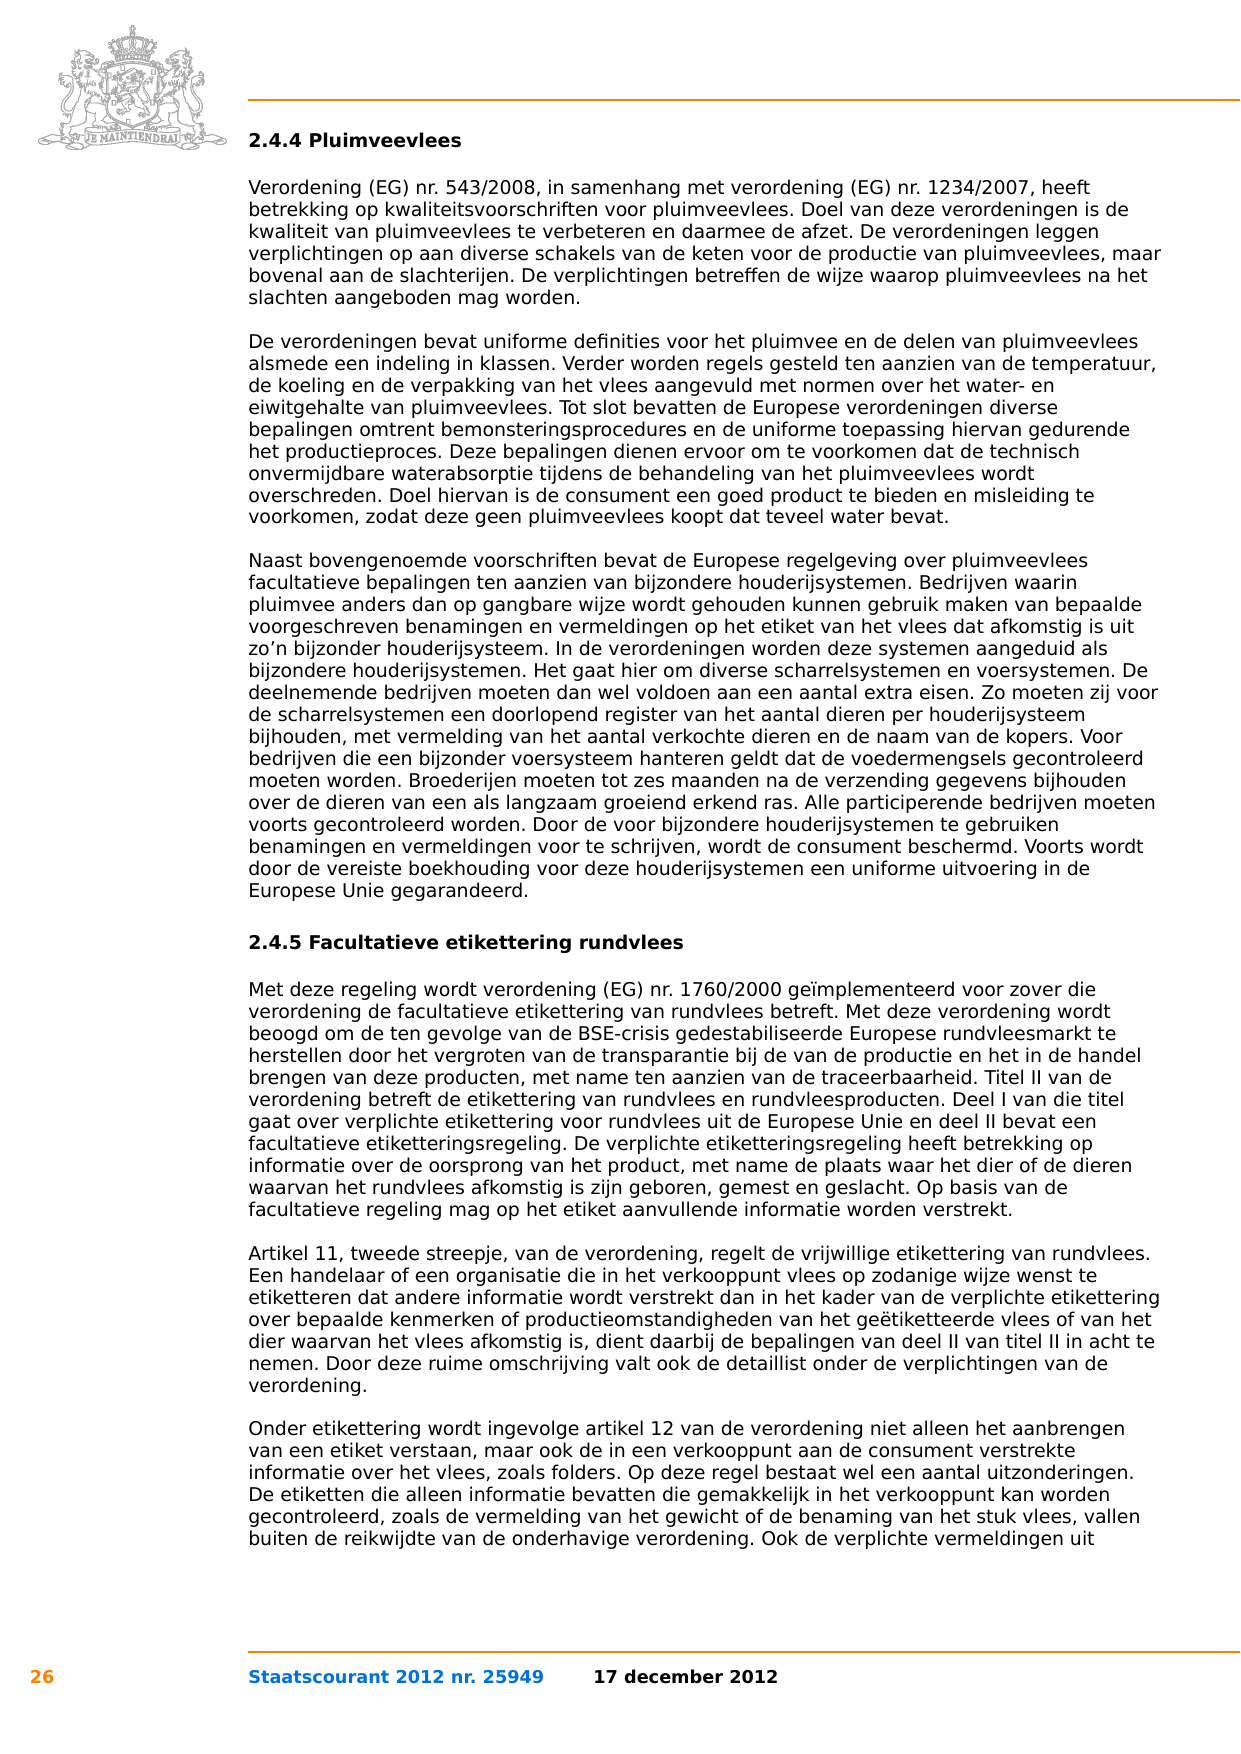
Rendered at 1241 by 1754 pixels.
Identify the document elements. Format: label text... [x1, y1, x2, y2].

text De verordeningen bevat uniforme definities voor het pluimvee en de delen van pluimveevlees alsmede een indeling in klassen. Verder worden regels gesteld ten aanzien van de temperatuur, de koeling en de verpakking van het vlees aangevuld met normen over het water- en eiwitgehalte van pluimveevlees. Tot slot bevatten de Europese verordeningen diverse bepalingen omtrent bemonsteringsprocedures en de uniforme toepassing hiervan gedurende het productieproces. Deze bepalingen dienen ervoor om te voorkomen dat de technisch onvermijdbare waterabsorptie tijdens de behandeling van het pluimveevlees wordt overschreden. Doel hiervan is de consument een goed product te bieden en misleiding te voorkomen, zodat deze geen pluimveevlees koopt dat teveel water bevat. [248, 331, 1163, 528]
text Onder etikettering wordt ingevolge artikel 12 van de verordening niet alleen het aanbrengen van een etiket verstaan, maar ook de in een verkooppunt aan de consument verstrekte informatie over het vlees, zoals folders. Op deze regel bestaat wel een aantal uitzonderingen. De etiketten die alleen informatie bevatten die gemakkelijk in het verkooppunt kan worden gecontroleerd, zoals de vermelding van het gewicht of de benaming van het stuk vlees, vallen buiten de reikwijdte van de onderhavige verordening. Ook de verplichte vermeldingen uit [248, 1418, 1163, 1550]
text Naast bovengenoemde voorschriften bevat de Europese regelgeving over pluimveevlees facultatieve bepalingen ten aanzien van bijzondere houderijsystemen. Bedrijven waarin pluimvee anders dan op gangbare wijze wordt gehouden kunnen gebruik maken van bepaalde voorgeschreven benamingen en vermeldingen op het etiket van het vlees dat afkomstig is uit zo’n bijzonder houderijsysteem. In de verordeningen worden deze systemen aangeduid als bijzondere houderijsystemen. Het gaat hier om diverse scharrelsystemen en voersystemen. De deelnemende bedrijven moeten dan wel voldoen aan een aantal extra eisen. Zo moeten zij voor de scharrelsystemen een doorlopend register van het aantal dieren per houderijsysteem bijhouden, met vermelding van het aantal verkochte dieren en de naam van de kopers. Voor bedrijven die een bijzonder voersysteem hanteren geldt dat de voedermengsels gecontroleerd moeten worden. Broederijen moeten tot zes maanden na de verzending gegevens bijhouden over de dieren van een als langzaam groeiend erkend ras. Alle participerende bedrijven moeten voorts gecontroleerd worden. Door de voor bijzondere houderijsystemen te gebruiken benamingen en vermeldingen voor te schrijven, wordt de consument beschermd. Voorts wordt door de vereiste boekhouding voor deze houderijsystemen een uniforme uitvoering in de Europese Unie gegarandeerd. [248, 550, 1163, 902]
text Verordening (EG) nr. 543/2008, in samenhang met verordening (EG) nr. 1234/2007, heeft betrekking op kwaliteitsvoorschriften voor pluimveevlees. Doel van deze verordeningen is de kwaliteit van pluimveevlees te verbeteren en daarmee de afzet. De verordeningen leggen verplichtingen op aan diverse schakels van de keten voor de productie van pluimveevlees, maar bovenal aan de slachterijen. De verplichtingen betreffen de wijze waarop pluimveevlees na het slachten aangeboden mag worden. [248, 177, 1163, 309]
text Artikel 11, tweede streepje, van de verordening, regelt de vrijwillige etikettering van rundvlees. Een handelaar of een organisatie die in het verkooppunt vlees op zodanige wijze wenst te etiketteren dat andere informatie wordt verstrekt dan in het kader van de verplichte etikettering over bepaalde kenmerken of productieomstandigheden van het geëtiketteerde vlees of van het dier waarvan het vlees afkomstig is, dient daarbij de bepalingen van deel II van titel II in acht te nemen. Door deze ruime omschrijving valt ook de detaillist onder de verplichtingen van de verordening. [248, 1243, 1163, 1396]
picture [38, 25, 227, 150]
text Met deze regeling wordt verordening (EG) nr. 1760/2000 geïmplementeerd voor zover die verordening de facultatieve etikettering van rundvlees betreft. Met deze verordening wordt beoogd om de ten gevolge van de BSE-crisis gedestabiliseerde Europese rundvleesmarkt te herstellen door het vergroten van de transparantie bij de van de productie en het in de handel brengen van deze producten, met name ten aanzien van de traceerbaarheid. Titel II van de verordening betreft de etikettering van rundvlees en rundvleesproducten. Deel I van die titel gaat over verplichte etikettering voor rundvlees uit de Europese Unie en deel II bevat een facultatieve etiketteringsregeling. De verplichte etiketteringsregeling heeft betrekking op informatie over de oorsprong van het product, met name de plaats waar het dier of de dieren waarvan het rundvlees afkomstig is zijn geboren, gemest en geslacht. Op basis van de facultatieve regeling mag op het etiket aanvullende informatie worden verstrekt. [248, 979, 1163, 1221]
subtitle 2.4.4 Pluimveevlees [248, 130, 1163, 152]
subtitle 2.4.5 Facultatieve etikettering rundvlees [248, 932, 1163, 954]
